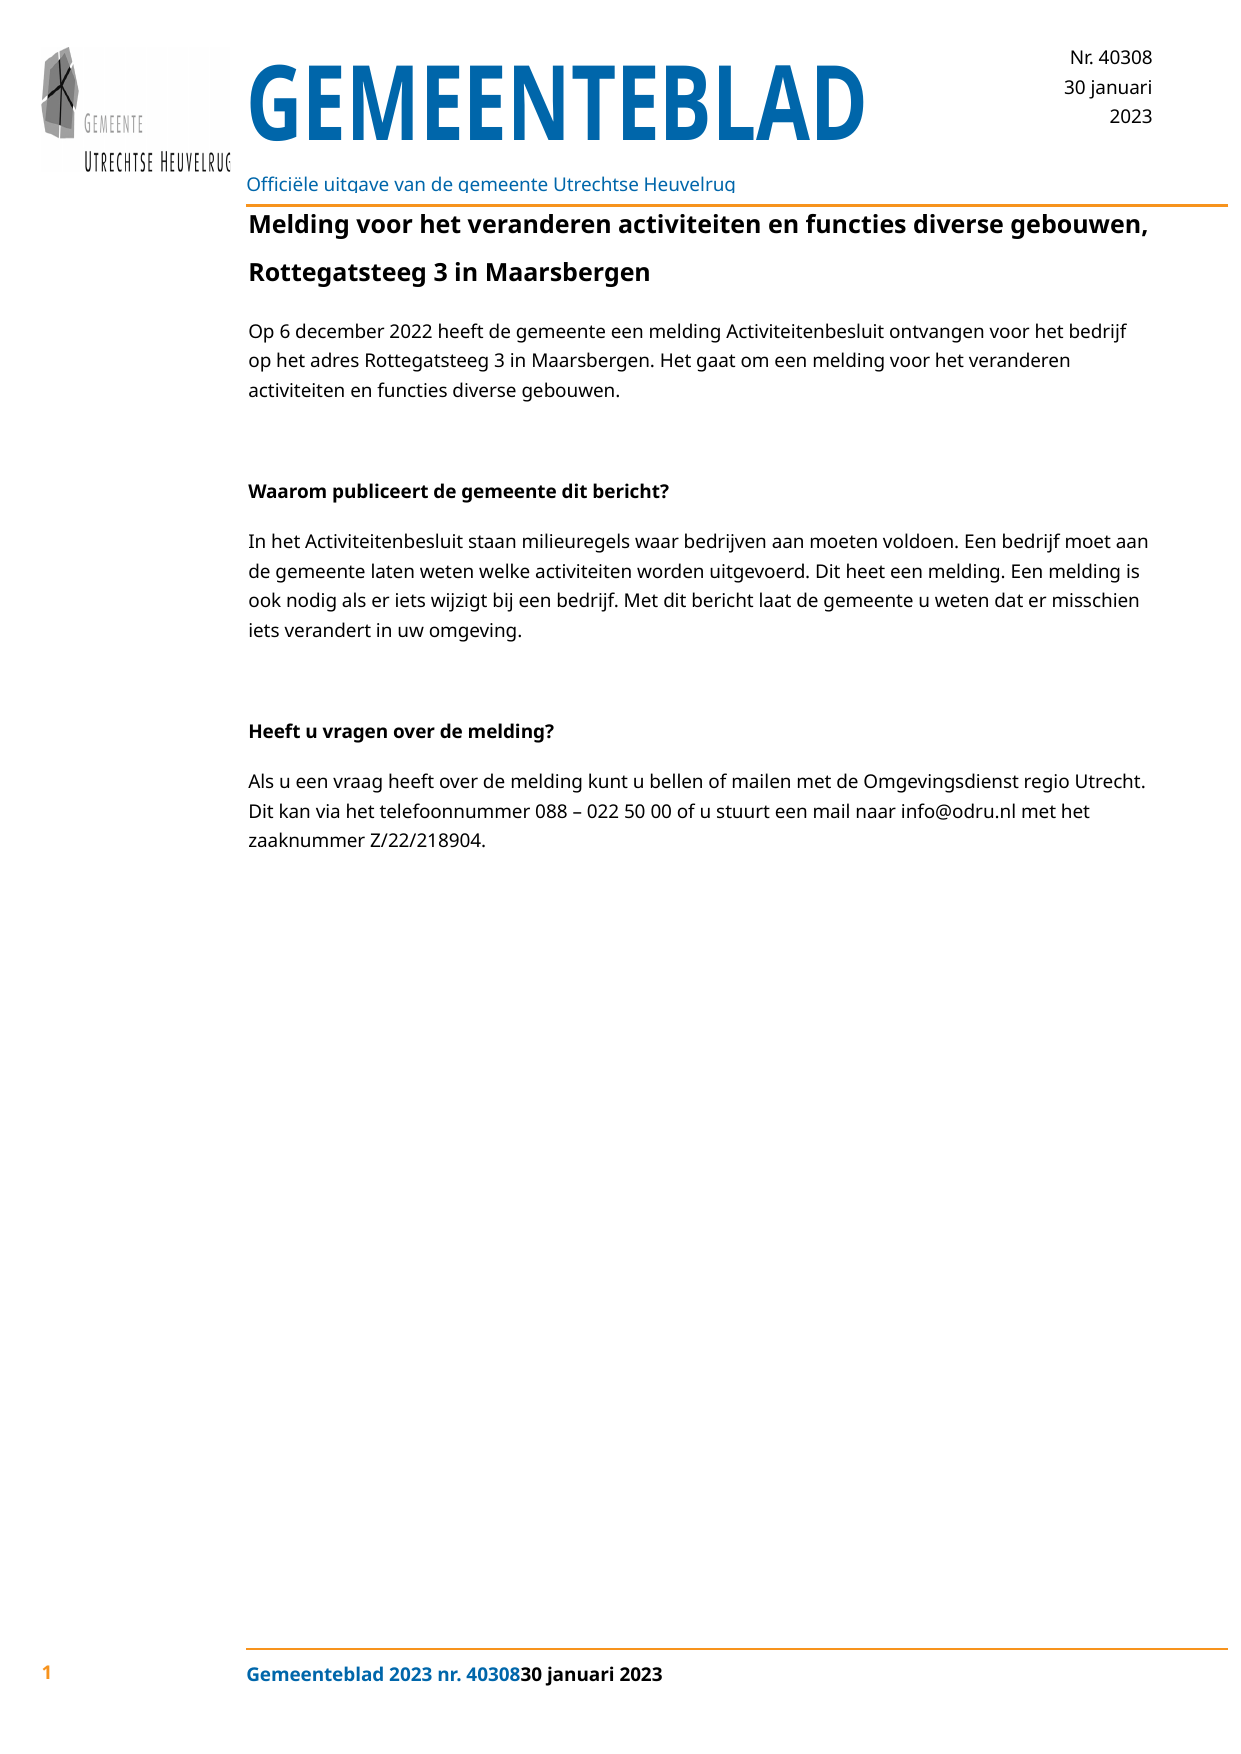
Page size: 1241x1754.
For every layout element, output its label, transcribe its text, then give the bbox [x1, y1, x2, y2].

text Als u een vraag heeft over de melding kunt u bellen of mailen met de Omgevingsdienst regio Utrecht. Dit kan via het telefoonnummer 088 – 022 50 00 of u stuurt een mail naar info@odru.nl met het zaaknummer Z/22/218904. [248, 768, 1152, 853]
text In het Activiteitenbesluit staan milieuregels waar bedrijven aan moeten voldoen. Een bedrijf moet aan de gemeente laten weten welke activiteiten worden uitgevoerd. Dit heet een melding. Een melding is ook nodig als er iets wijzigt bij een bedrijf. Met dit bericht laat de gemeente u weten dat er misschien iets verandert in uw omgeving. [248, 528, 1152, 643]
text Heeft u vragen over de melding? [248, 718, 1152, 744]
text Melding voor het veranderen activiteiten en functies diverse gebouwen, Rottegatsteeg 3 in Maarsbergen [248, 207, 1152, 288]
text Waarom publiceert de gemeente dit bericht? [248, 478, 1152, 504]
text Op 6 december 2022 heeft de gemeente een melding Activiteitenbesluit ontvangen voor het bedrijf op het adres Rottegatsteeg 3 in Maarsbergen. Het gaat om een melding voor het veranderen activiteiten en functies diverse gebouwen. [248, 318, 1152, 403]
picture [41, 47, 231, 172]
